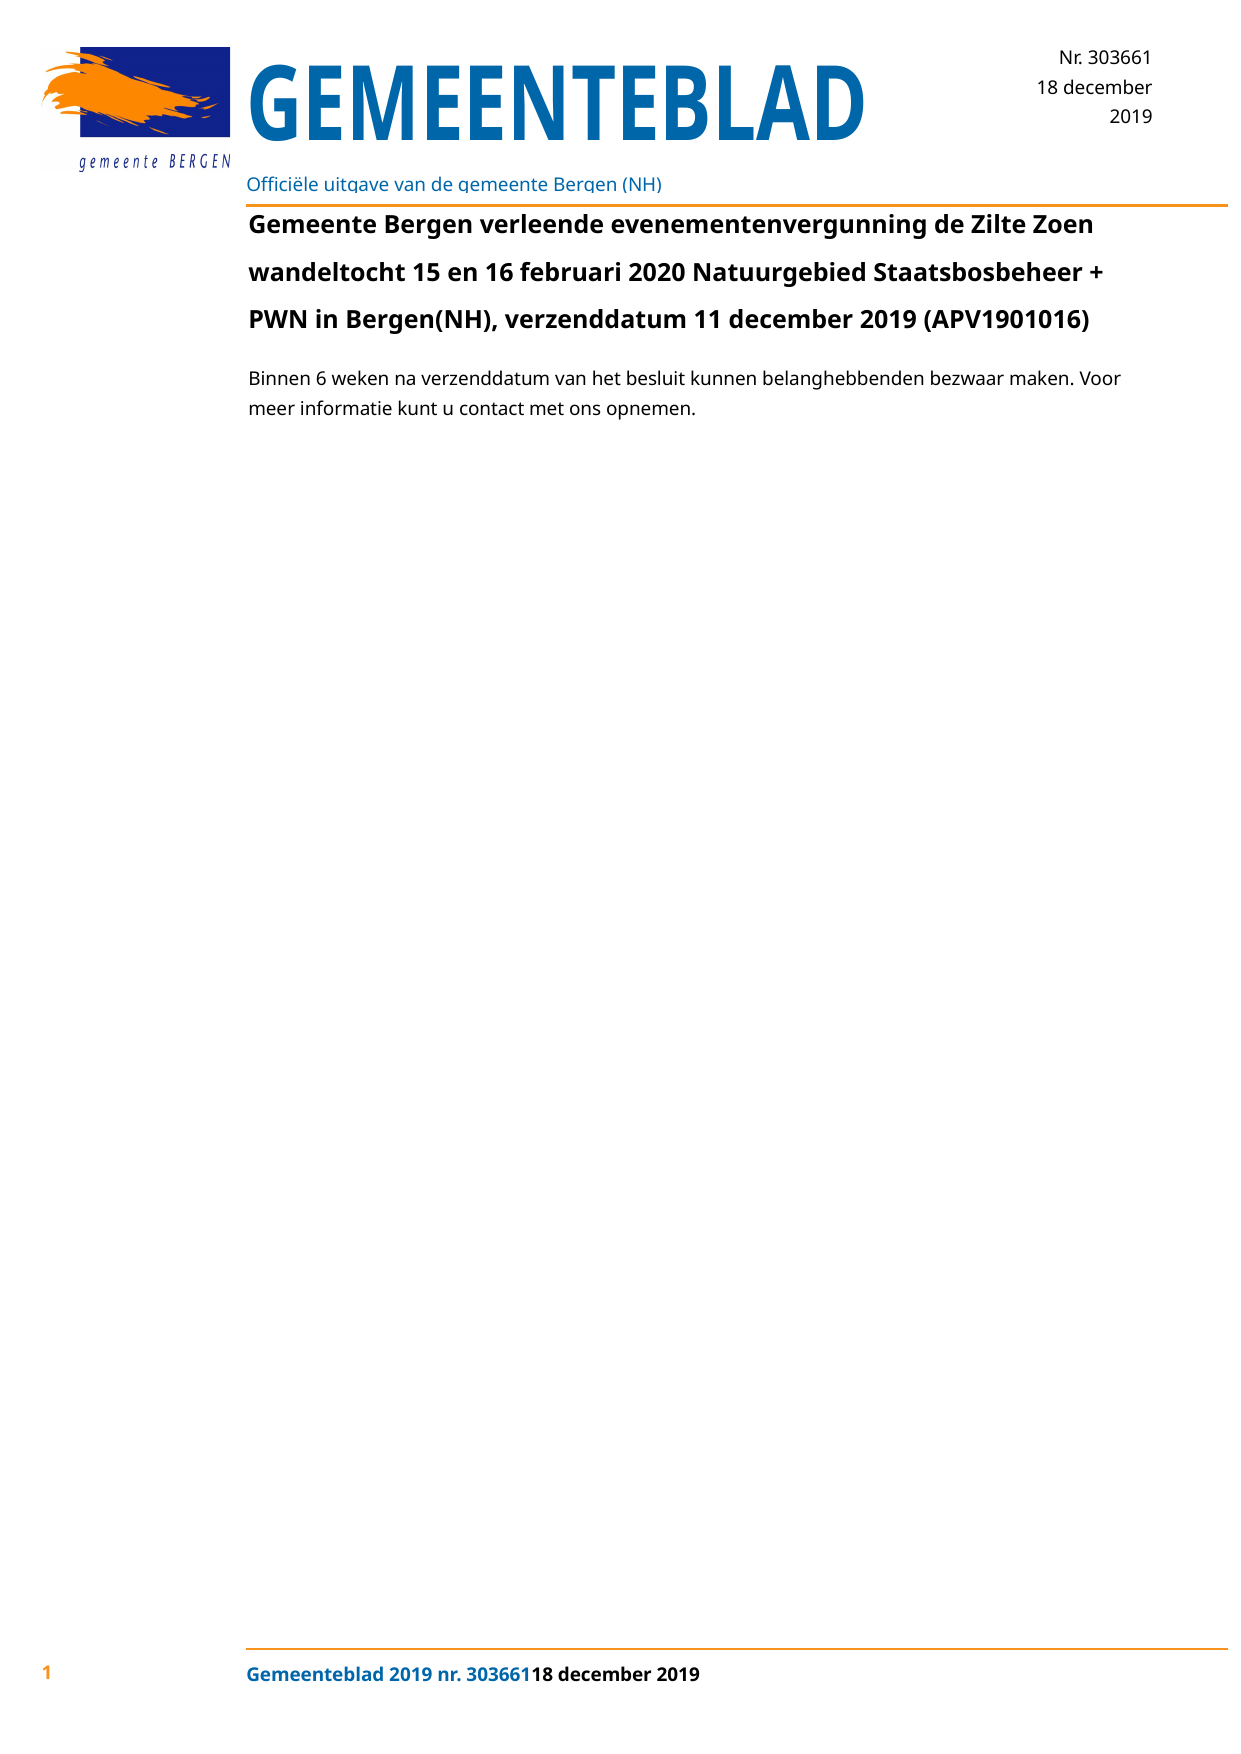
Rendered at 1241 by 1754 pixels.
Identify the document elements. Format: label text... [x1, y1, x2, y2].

text Binnen 6 weken na verzenddatum van het besluit kunnen belanghebbenden bezwaar maken. Voor meer informatie kunt u contact met ons opnemen. [248, 366, 1152, 421]
text Gemeente Bergen verleende evenementenvergunning de Zilte Zoen wandeltocht 15 en 16 februari 2020 Natuurgebied Staatsbosbeheer + PWN in Bergen(NH), verzenddatum 11 december 2019 (APV1901016) [248, 207, 1152, 336]
picture [41, 47, 231, 172]
